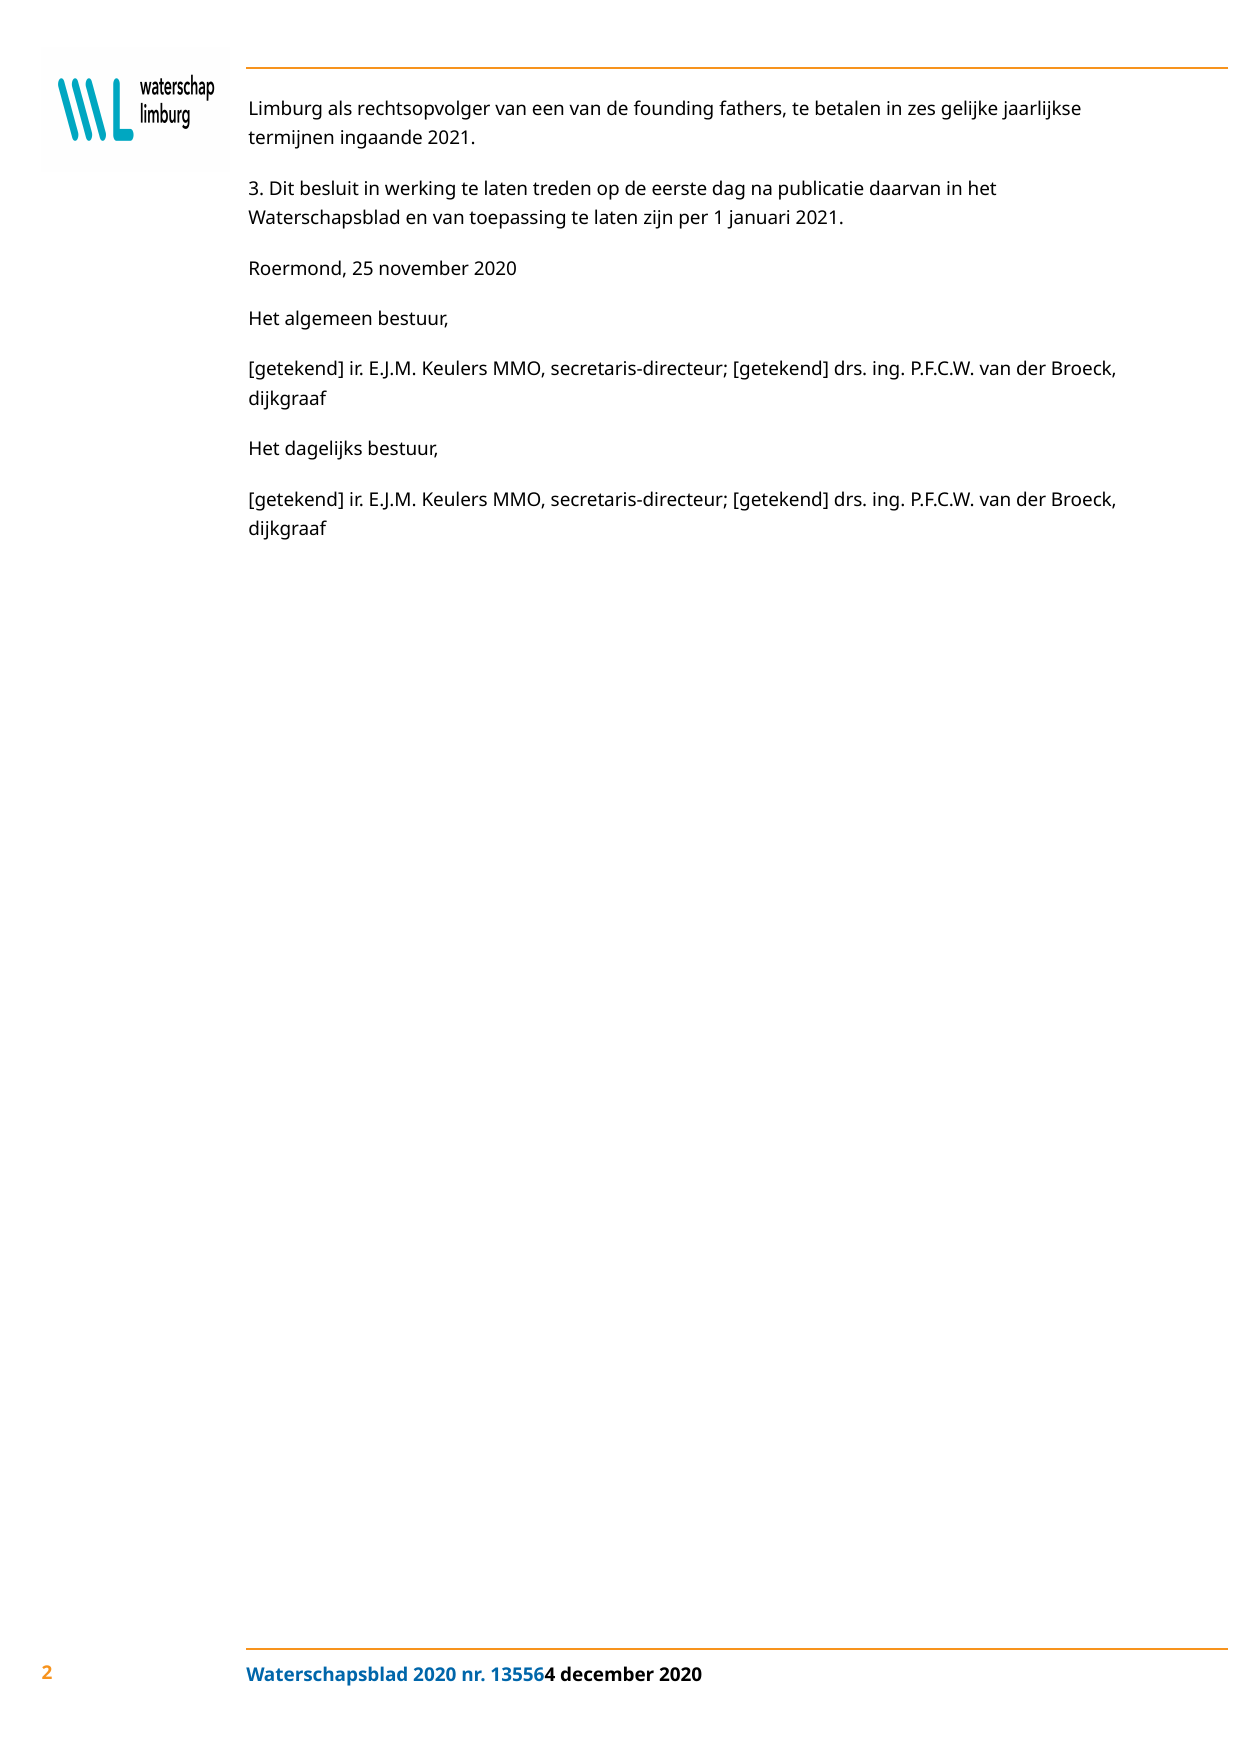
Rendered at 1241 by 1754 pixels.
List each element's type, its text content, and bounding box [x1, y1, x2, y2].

picture [41, 47, 231, 172]
text Roermond, 25 november 2020 [248, 255, 1152, 281]
text [getekend] ir. E.J.M. Keulers MMO, secretaris-directeur; [getekend] drs. ing. P.F.C.W. van der Broeck, dijkgraaf [248, 486, 1152, 541]
text [getekend] ir. E.J.M. Keulers MMO, secretaris-directeur; [getekend] drs. ing. P.F.C.W. van der Broeck, dijkgraaf [248, 356, 1152, 411]
text Het dagelijks bestuur, [248, 436, 1152, 461]
text Limburg als rechtsopvolger van een van de founding fathers, te betalen in zes gelijke jaarlijkse termijnen ingaande 2021. [248, 95, 1152, 150]
text Het algemeen bestuur, [248, 305, 1152, 331]
text 3. Dit besluit in werking te laten treden op de eerste dag na publicatie daarvan in het Waterschapsblad en van toepassing te laten zijn per 1 januari 2021. [248, 175, 1152, 230]
